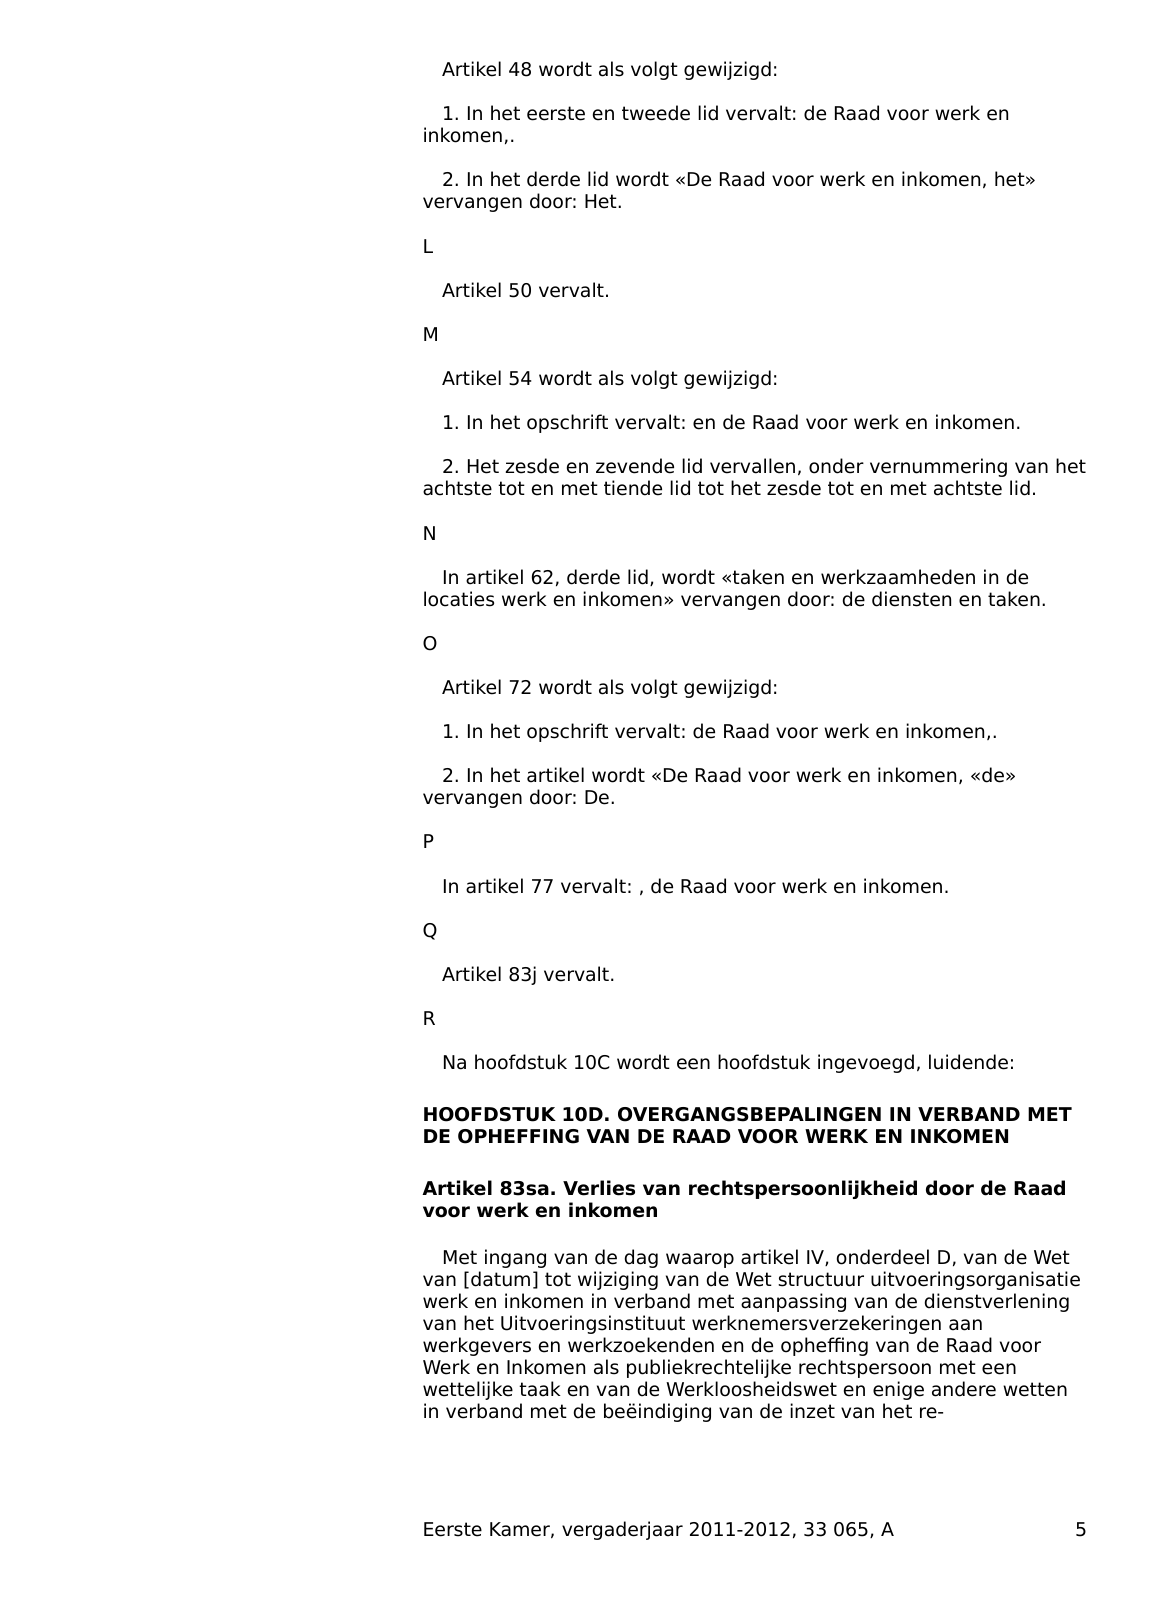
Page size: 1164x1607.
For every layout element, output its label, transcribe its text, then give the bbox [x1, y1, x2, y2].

text In artikel 62, derde lid, wordt «taken en werkzaamheden in de locaties werk en inkomen» vervangen door: de diensten en taken. [422, 567, 1087, 611]
text Artikel 54 wordt als volgt gewijzigd: [422, 368, 1087, 390]
text Artikel 48 wordt als volgt gewijzigd: [422, 59, 1087, 81]
subtitle Artikel 83sa. Verlies van rechtspersoonlijkheid door de Raad voor werk en inkomen [422, 1178, 1087, 1222]
text In artikel 77 vervalt: , de Raad voor werk en inkomen. [422, 876, 1087, 898]
text Artikel 83j vervalt. [422, 964, 1087, 986]
text 2. Het zesde en zevende lid vervallen, onder vernummering van het achtste tot en met tiende lid tot het zesde tot en met achtste lid. [422, 456, 1087, 500]
text M [422, 324, 1087, 346]
text 1. In het opschrift vervalt: de Raad voor werk en inkomen,. [422, 721, 1087, 743]
subtitle HOOFDSTUK 10D. OVERGANGSBEPALINGEN IN VERBAND MET DE OPHEFFING VAN DE RAAD VOOR WERK EN INKOMEN [422, 1104, 1087, 1148]
text 2. In het artikel wordt «De Raad voor werk en inkomen, «de» vervangen door: De. [422, 765, 1087, 809]
text 1. In het opschrift vervalt: en de Raad voor werk en inkomen. [422, 412, 1087, 434]
text 1. In het eerste en tweede lid vervalt: de Raad voor werk en inkomen,. [422, 103, 1087, 147]
text Q [422, 920, 1087, 942]
text P [422, 831, 1087, 853]
text L [422, 236, 1087, 257]
text Artikel 50 vervalt. [422, 280, 1087, 302]
text Met ingang van de dag waarop artikel IV, onderdeel D, van de Wet van [datum] tot wijziging van de Wet structuur uitvoeringsorganisatie werk en inkomen in verband met aanpassing van de dienstverlening van het Uitvoeringsinstituut werknemersverzekeringen aan werkgevers en werkzoekenden en de opheffing van de Raad voor Werk en Inkomen als publiekrechtelijke rechtspersoon met een wettelijke taak en van de Werkloosheidswet en enige andere wetten in verband met de beëindiging van de inzet van het re- [422, 1247, 1087, 1423]
text Na hoofdstuk 10C wordt een hoofdstuk ingevoegd, luidende: [422, 1052, 1087, 1074]
text O [422, 633, 1087, 655]
text N [422, 522, 1087, 544]
text R [422, 1008, 1087, 1030]
text 2. In het derde lid wordt «De Raad voor werk en inkomen, het» vervangen door: Het. [422, 169, 1087, 213]
text Artikel 72 wordt als volgt gewijzigd: [422, 677, 1087, 699]
